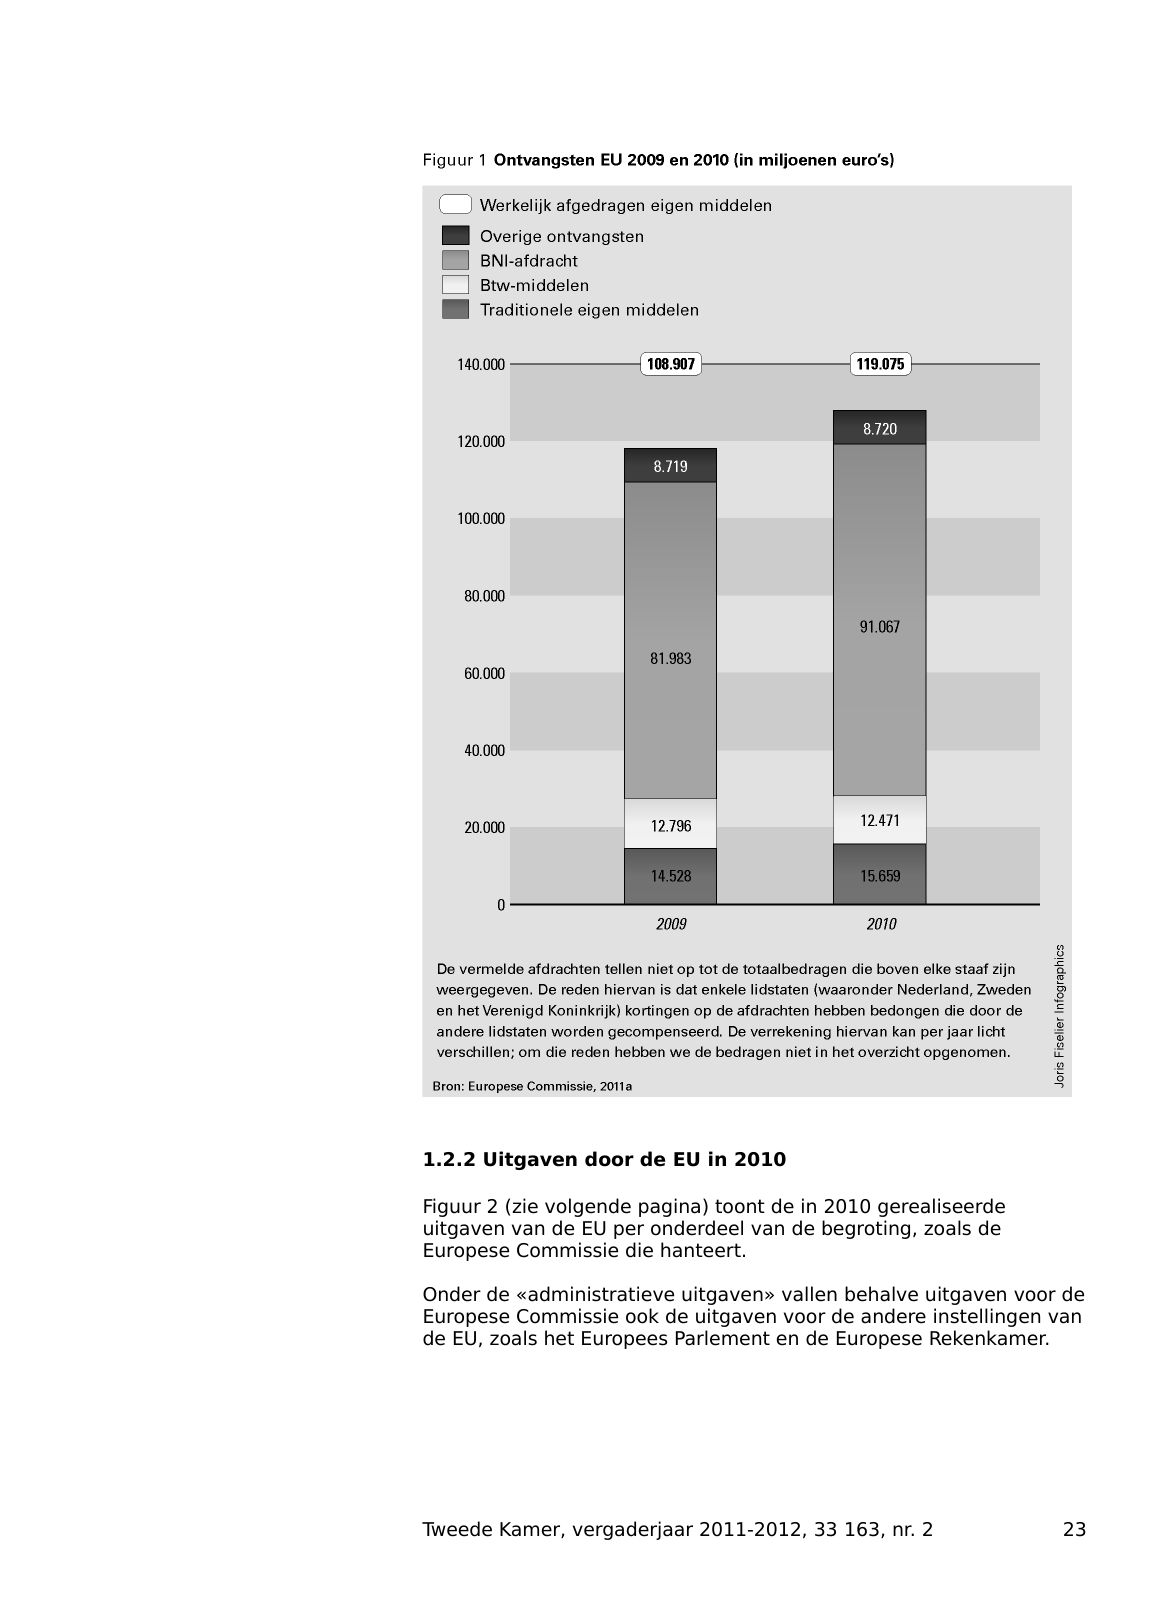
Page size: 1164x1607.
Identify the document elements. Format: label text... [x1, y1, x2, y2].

text Figuur 2 (zie volgende pagina) toont de in 2010 gerealiseerde uitgaven van de EU per onderdeel van de begroting, zoals de Europese Commissie die hanteert. [422, 1196, 1087, 1262]
picture [422, 152, 1072, 1097]
subtitle 1.2.2 Uitgaven door de EU in 2010 [422, 1149, 1087, 1171]
text Onder de «administratieve uitgaven» vallen behalve uitgaven voor de Europese Commissie ook de uitgaven voor de andere instellingen van de EU, zoals het Europees Parlement en de Europese Rekenkamer. [422, 1284, 1087, 1350]
